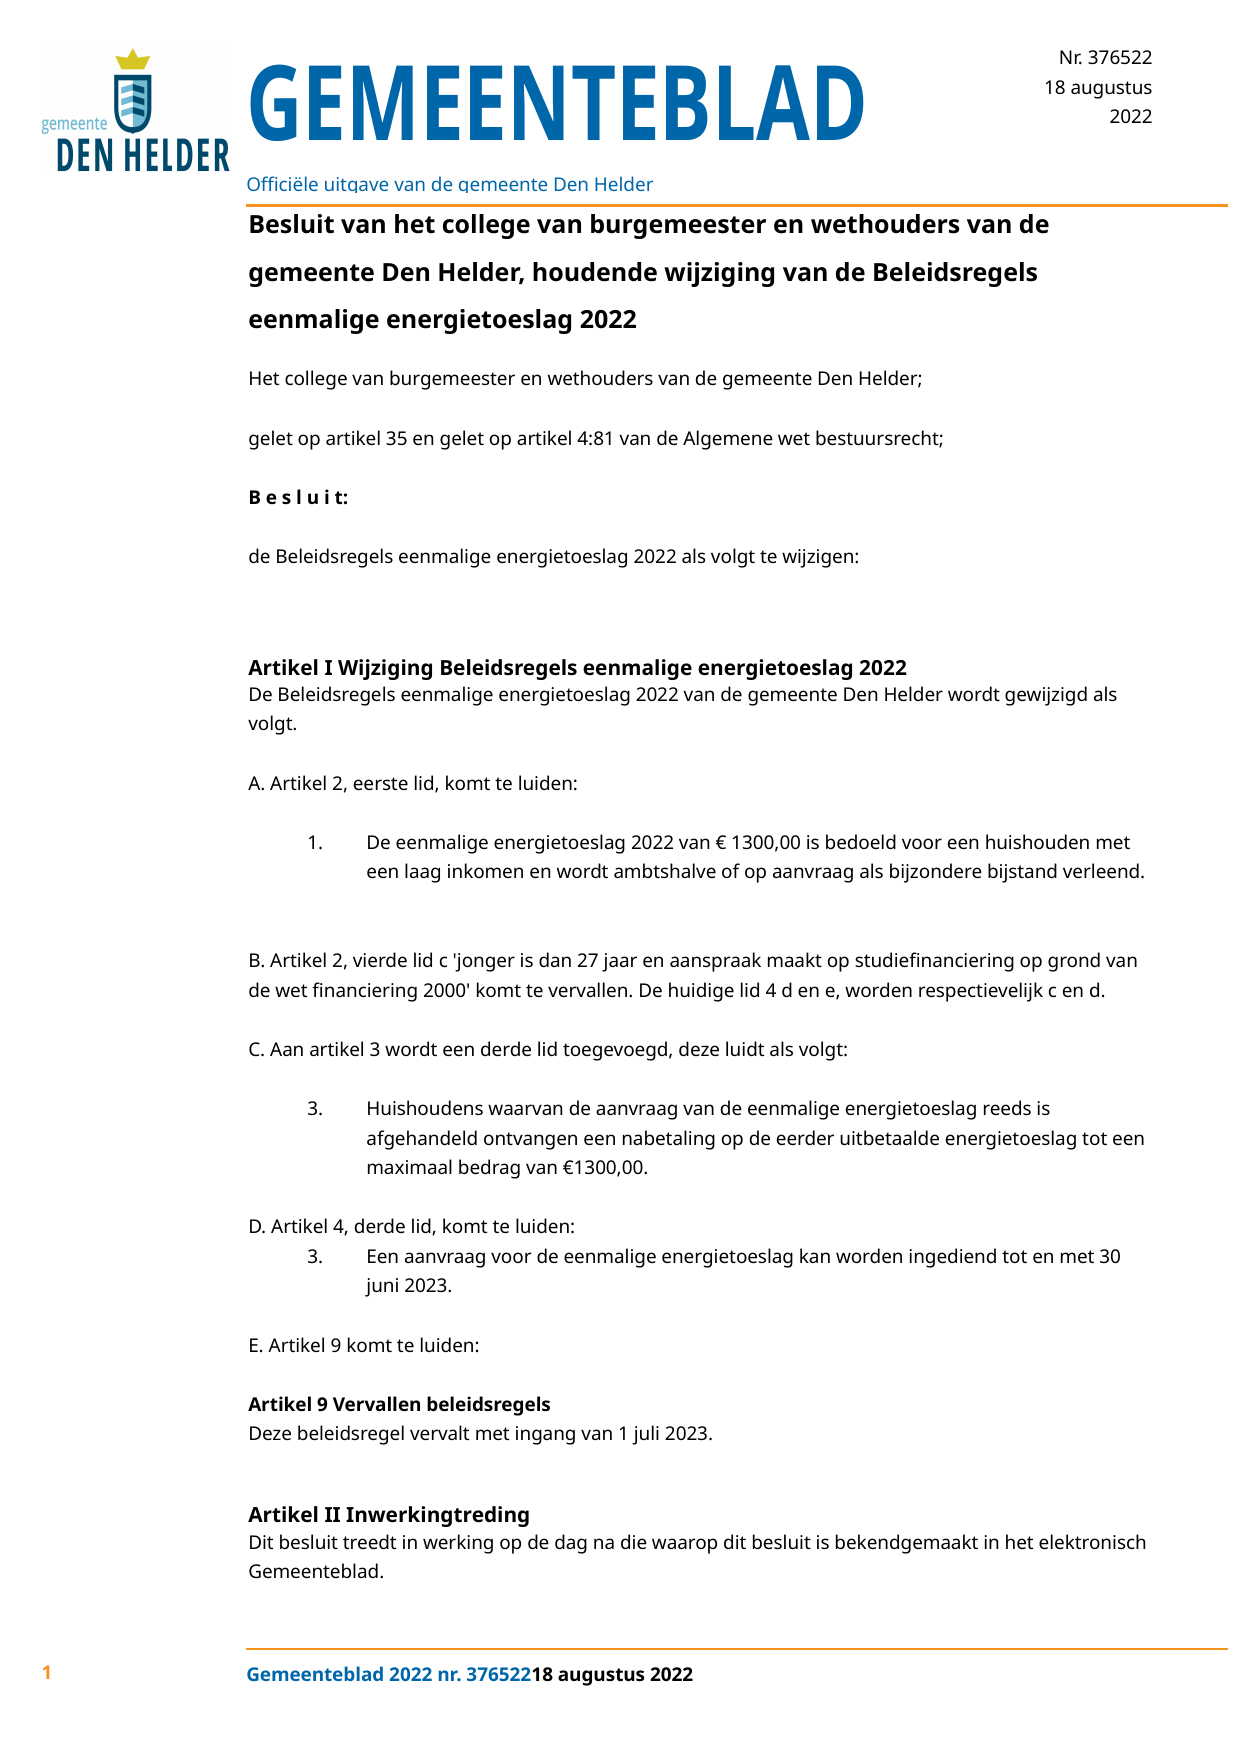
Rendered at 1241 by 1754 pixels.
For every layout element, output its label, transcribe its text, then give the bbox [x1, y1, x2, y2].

text Deze beleidsregel vervalt met ingang van 1 juli 2023. [248, 1421, 1152, 1446]
text C. Aan artikel 3 wordt een derde lid toegevoegd, deze luidt als volgt: [248, 1036, 1152, 1062]
text de Beleidsregels eenmalige energietoeslag 2022 als volgt te wijzigen: [248, 543, 1152, 569]
picture [100, 154, 106, 172]
text Het college van burgemeester en wethouders van de gemeente Den Helder; [248, 366, 1152, 391]
list Een aanvraag voor de eenmalige energietoeslag kan worden ingediend tot en met 30 juni 2023. [307, 1243, 1152, 1298]
text De Beleidsregels eenmalige energietoeslag 2022 van de gemeente Den Helder wordt gewijzigd als volgt. [248, 681, 1152, 736]
list De eenmalige energietoeslag 2022 van € 1300,00 is bedoeld voor een huishouden met een laag inkomen en wordt ambtshalve of op aanvraag als bijzondere bijstand verleend. [307, 829, 1152, 884]
text Artikel II Inwerkingtreding [248, 1501, 1152, 1529]
picture [220, 160, 224, 172]
picture [41, 47, 231, 172]
text B e s l u i t: [248, 484, 1152, 509]
text Dit besluit treedt in werking op de dag na die waarop dit besluit is bekendgemaakt in het elektronisch Gemeenteblad. [248, 1529, 1152, 1584]
text Artikel I Wijziging Beleidsregels eenmalige energietoeslag 2022 [248, 653, 1152, 681]
text B. Artikel 2, vierde lid c 'jonger is dan 27 jaar en aanspraak maakt op studiefinanciering op grond van de wet financiering 2000' komt te vervallen. De huidige lid 4 d en e, worden respectievelijk c en d. [248, 947, 1152, 1003]
text Artikel 9 Vervallen beleidsregels [248, 1391, 1152, 1417]
text Besluit van het college van burgemeester en wethouders van de gemeente Den Helder, houdende wijziging van de Beleidsregels eenmalige energietoeslag 2022 [248, 207, 1152, 336]
picture [130, 157, 135, 172]
text A. Artikel 2, eerste lid, komt te luiden: [248, 770, 1152, 796]
list Huishoudens waarvan de aanvraag van de eenmalige energietoeslag reeds is afgehandeld ontvangen een nabetaling op de eerder uitbetaalde energietoeslag tot een maximaal bedrag van €1300,00. [307, 1095, 1152, 1180]
text gelet op artikel 35 en gelet op artikel 4:81 van de Algemene wet bestuursrecht; [248, 425, 1152, 450]
picture [182, 144, 187, 165]
text D. Artikel 4, derde lid, komt te luiden: [248, 1213, 1152, 1239]
picture [63, 144, 68, 165]
text E. Artikel 9 komt te luiden: [248, 1332, 1152, 1358]
